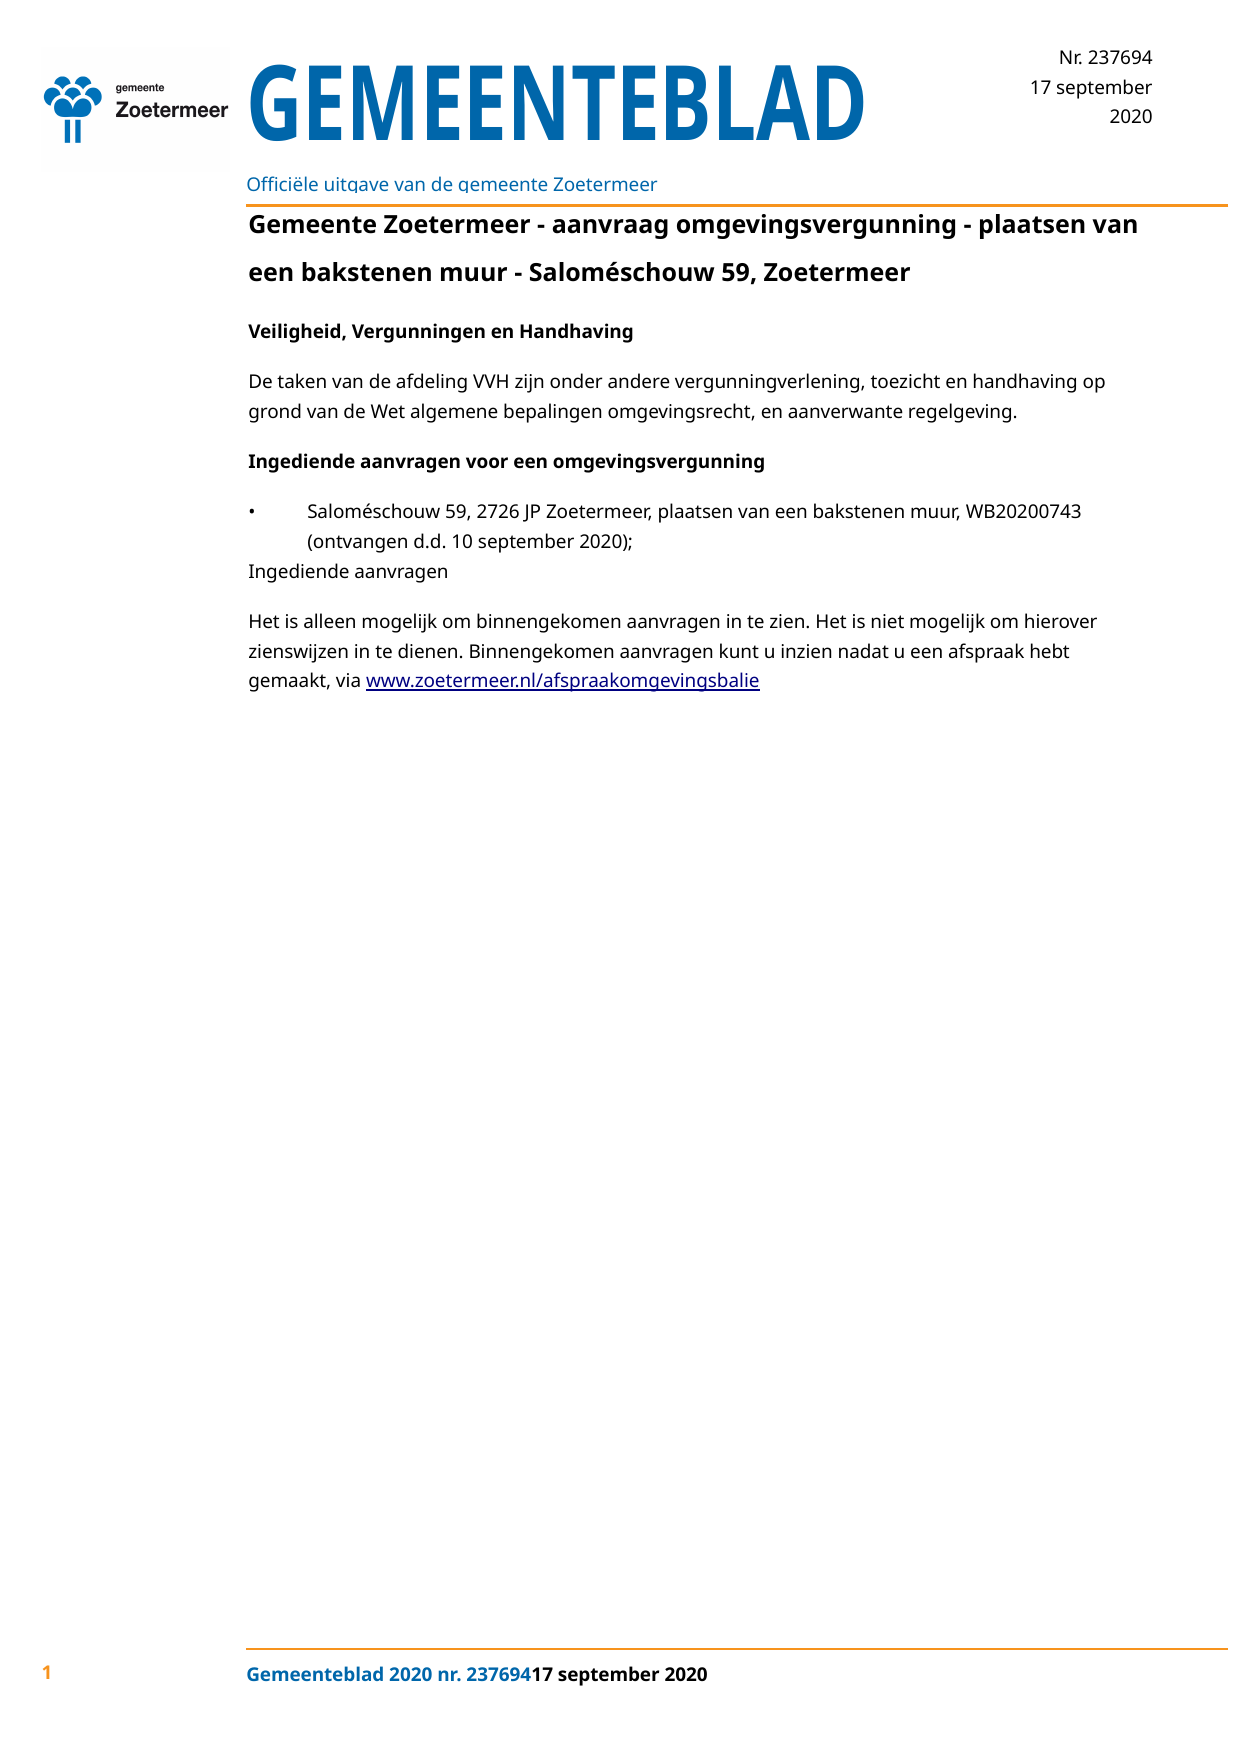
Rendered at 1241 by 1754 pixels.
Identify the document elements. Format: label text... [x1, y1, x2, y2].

text Ingediende aanvragen [248, 558, 1152, 584]
text Ingediende aanvragen voor een omgevingsvergunning [248, 448, 1152, 474]
picture [41, 47, 231, 172]
text Het is alleen mogelijk om binnengekomen aanvragen in te zien. Het is niet mogelijk om hierover zienswijzen in te dienen. Binnengekomen aanvragen kunt u inzien nadat u een afspraak hebt gemaakt, via www.zoetermeer.nl/afspraakomgevingsbalie [248, 608, 1152, 693]
text Gemeente Zoetermeer - aanvraag omgevingsvergunning - plaatsen van een bakstenen muur - Saloméschouw 59, Zoetermeer [248, 207, 1152, 288]
list Saloméschouw 59, 2726 JP Zoetermeer, plaatsen van een bakstenen muur, WB20200743 (ontvangen d.d. 10 september 2020); [248, 499, 1152, 554]
text Veiligheid, Vergunningen en Handhaving [248, 318, 1152, 344]
text De taken van de afdeling VVH zijn onder andere vergunningverlening, toezicht en handhaving op grond van de Wet algemene bepalingen omgevingsrecht, en aanverwante regelgeving. [248, 368, 1152, 424]
